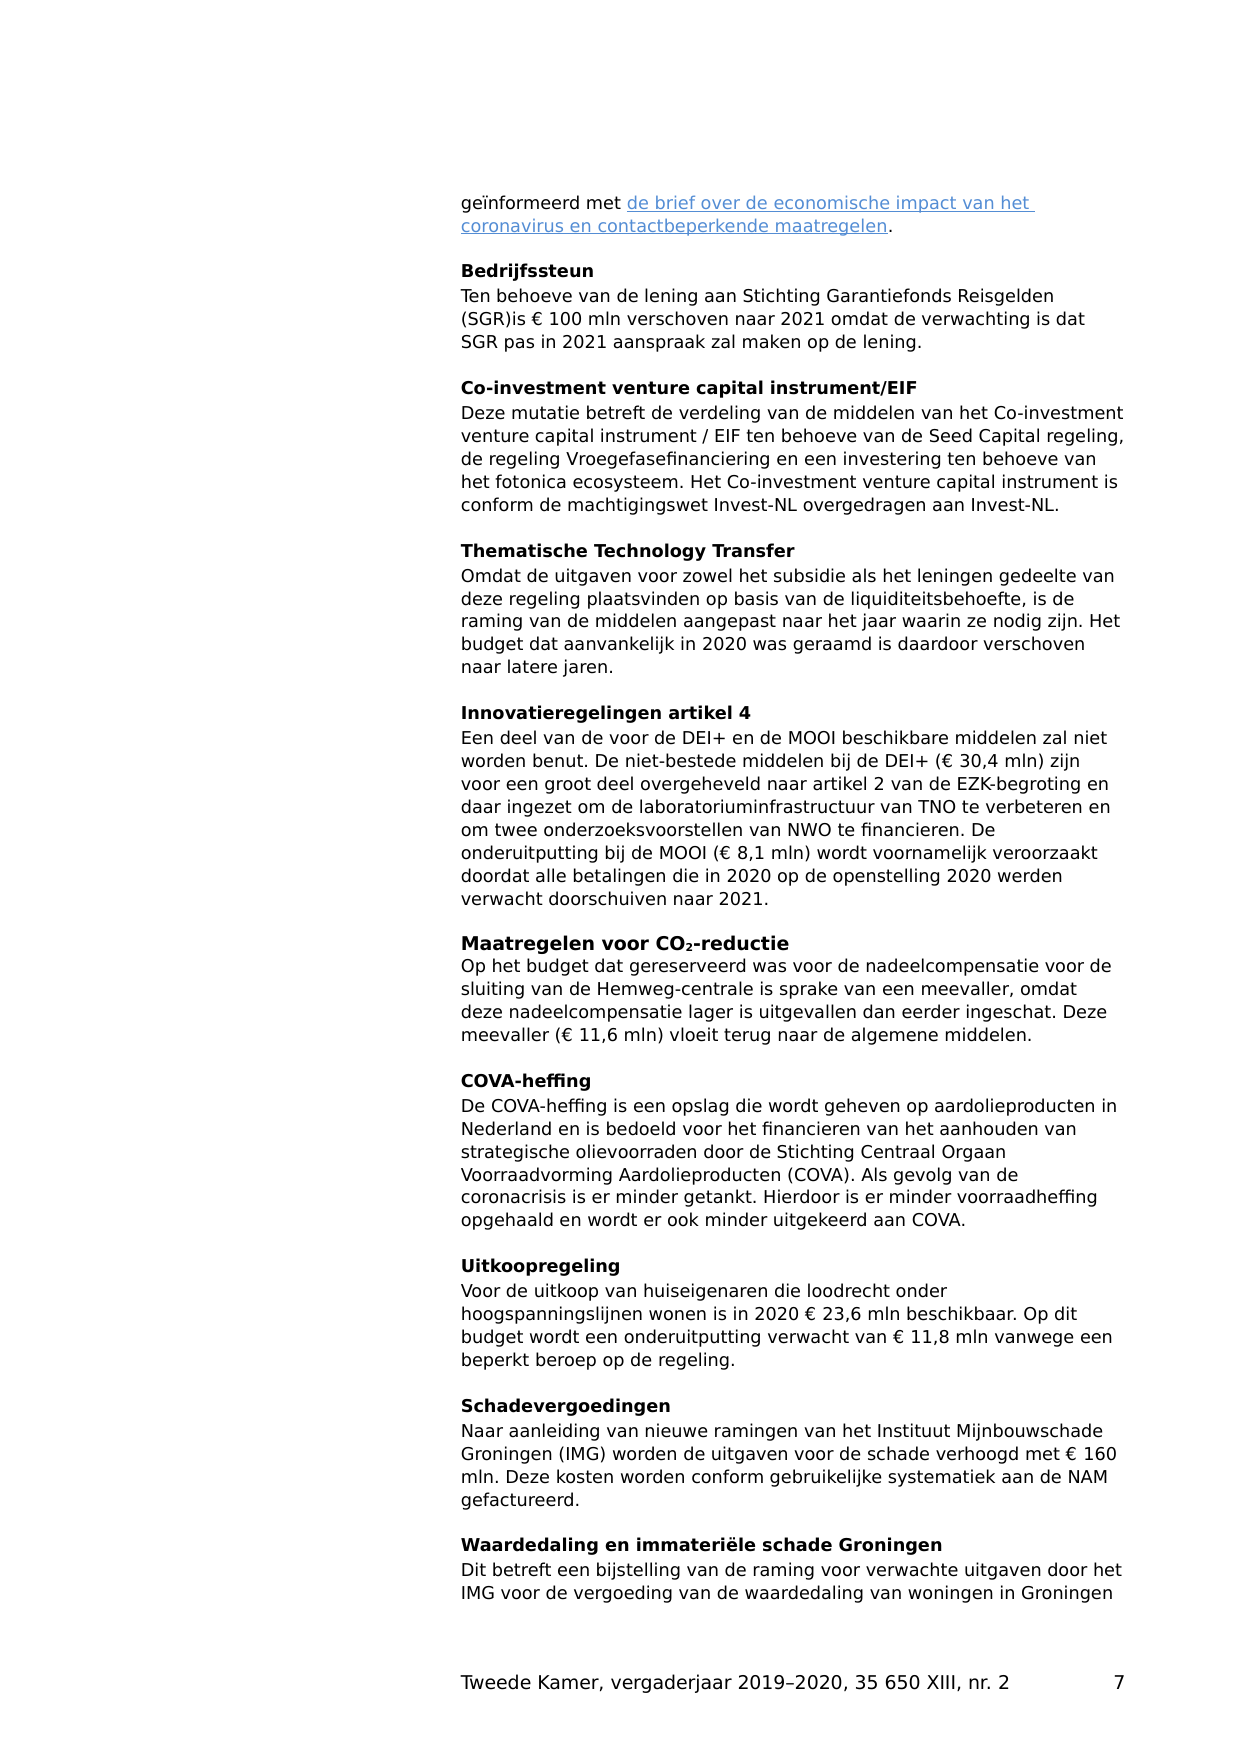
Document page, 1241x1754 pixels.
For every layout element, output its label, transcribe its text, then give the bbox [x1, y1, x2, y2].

text Ten behoeve van de lening aan Stichting Garantiefonds Reisgelden (SGR)is € 100 mln verschoven naar 2021 omdat de verwachting is dat SGR pas in 2021 aanspraak zal maken op de lening. [461, 284, 1125, 353]
text Maatregelen voor CO2-reductie [461, 932, 1125, 954]
text COVA-heffing [461, 1069, 1125, 1092]
text Schadevergoedingen [461, 1394, 1125, 1417]
text Omdat de uitgaven voor zowel het subsidie als het leningen gedeelte van deze regeling plaatsvinden op basis van de liquiditeitsbehoefte, is de raming van de middelen aangepast naar het jaar waarin ze nodig zijn. Het budget dat aanvankelijk in 2020 was geraamd is daardoor verschoven naar latere jaren. [461, 564, 1125, 678]
text Voor de uitkoop van huiseigenaren die loodrecht onder hoogspanningslijnen wonen is in 2020 € 23,6 mln beschikbaar. Op dit budget wordt een onderuitputting verwacht van € 11,8 mln vanwege een beperkt beroep op de regeling. [461, 1279, 1125, 1371]
text Waardedaling en immateriële schade Groningen [461, 1533, 1125, 1556]
text Co-investment venture capital instrument/EIF [461, 376, 1125, 399]
text geïnformeerd met de brief over de economische impact van het coronavirus en contactbeperkende maatregelen. [461, 191, 1125, 237]
text Innovatieregelingen artikel 4 [461, 701, 1125, 724]
text Dit betreft een bijstelling van de raming voor verwachte uitgaven door het IMG voor de vergoeding van de waardedaling van woningen in Groningen [461, 1558, 1125, 1604]
text Op het budget dat gereserveerd was voor de nadeelcompensatie voor de sluiting van de Hemweg-centrale is sprake van een meevaller, omdat deze nadeelcompensatie lager is uitgevallen dan eerder ingeschat. Deze meevaller (€ 11,6 mln) vloeit terug naar de algemene middelen. [461, 954, 1125, 1046]
text Bedrijfssteun [461, 259, 1125, 282]
text Een deel van de voor de DEI+ en de MOOI beschikbare middelen zal niet worden benut. De niet-bestede middelen bij de DEI+ (€ 30,4 mln) zijn voor een groot deel overgeheveld naar artikel 2 van de EZK-begroting en daar ingezet om de laboratoriuminfrastructuur van TNO te verbeteren en om twee onderzoeksvoorstellen van NWO te financieren. De onderuitputting bij de MOOI (€ 8,1 mln) wordt voornamelijk veroorzaakt doordat alle betalingen die in 2020 op de openstelling 2020 werden verwacht doorschuiven naar 2021. [461, 726, 1125, 909]
text Thematische Technology Transfer [461, 539, 1125, 562]
text De COVA-heffing is een opslag die wordt geheven op aardolieproducten in Nederland en is bedoeld voor het financieren van het aanhouden van strategische olievoorraden door de Stichting Centraal Orgaan Voorraadvorming Aardolieproducten (COVA). Als gevolg van de coronacrisis is er minder getankt. Hierdoor is er minder voorraadheffing opgehaald en wordt er ook minder uitgekeerd aan COVA. [461, 1094, 1125, 1231]
text Naar aanleiding van nieuwe ramingen van het Instituut Mijnbouwschade Groningen (IMG) worden de uitgaven voor de schade verhoogd met € 160 mln. Deze kosten worden conform gebruikelijke systematiek aan de NAM gefactureerd. [461, 1419, 1125, 1511]
text Deze mutatie betreft de verdeling van de middelen van het Co-investment venture capital instrument / EIF ten behoeve van de Seed Capital regeling, de regeling Vroegefasefinanciering en een investering ten behoeve van het fotonica ecosysteem. Het Co-investment venture capital instrument is conform de machtigingswet Invest-NL overgedragen aan Invest-NL. [461, 401, 1125, 516]
text Uitkoopregeling [461, 1254, 1125, 1277]
